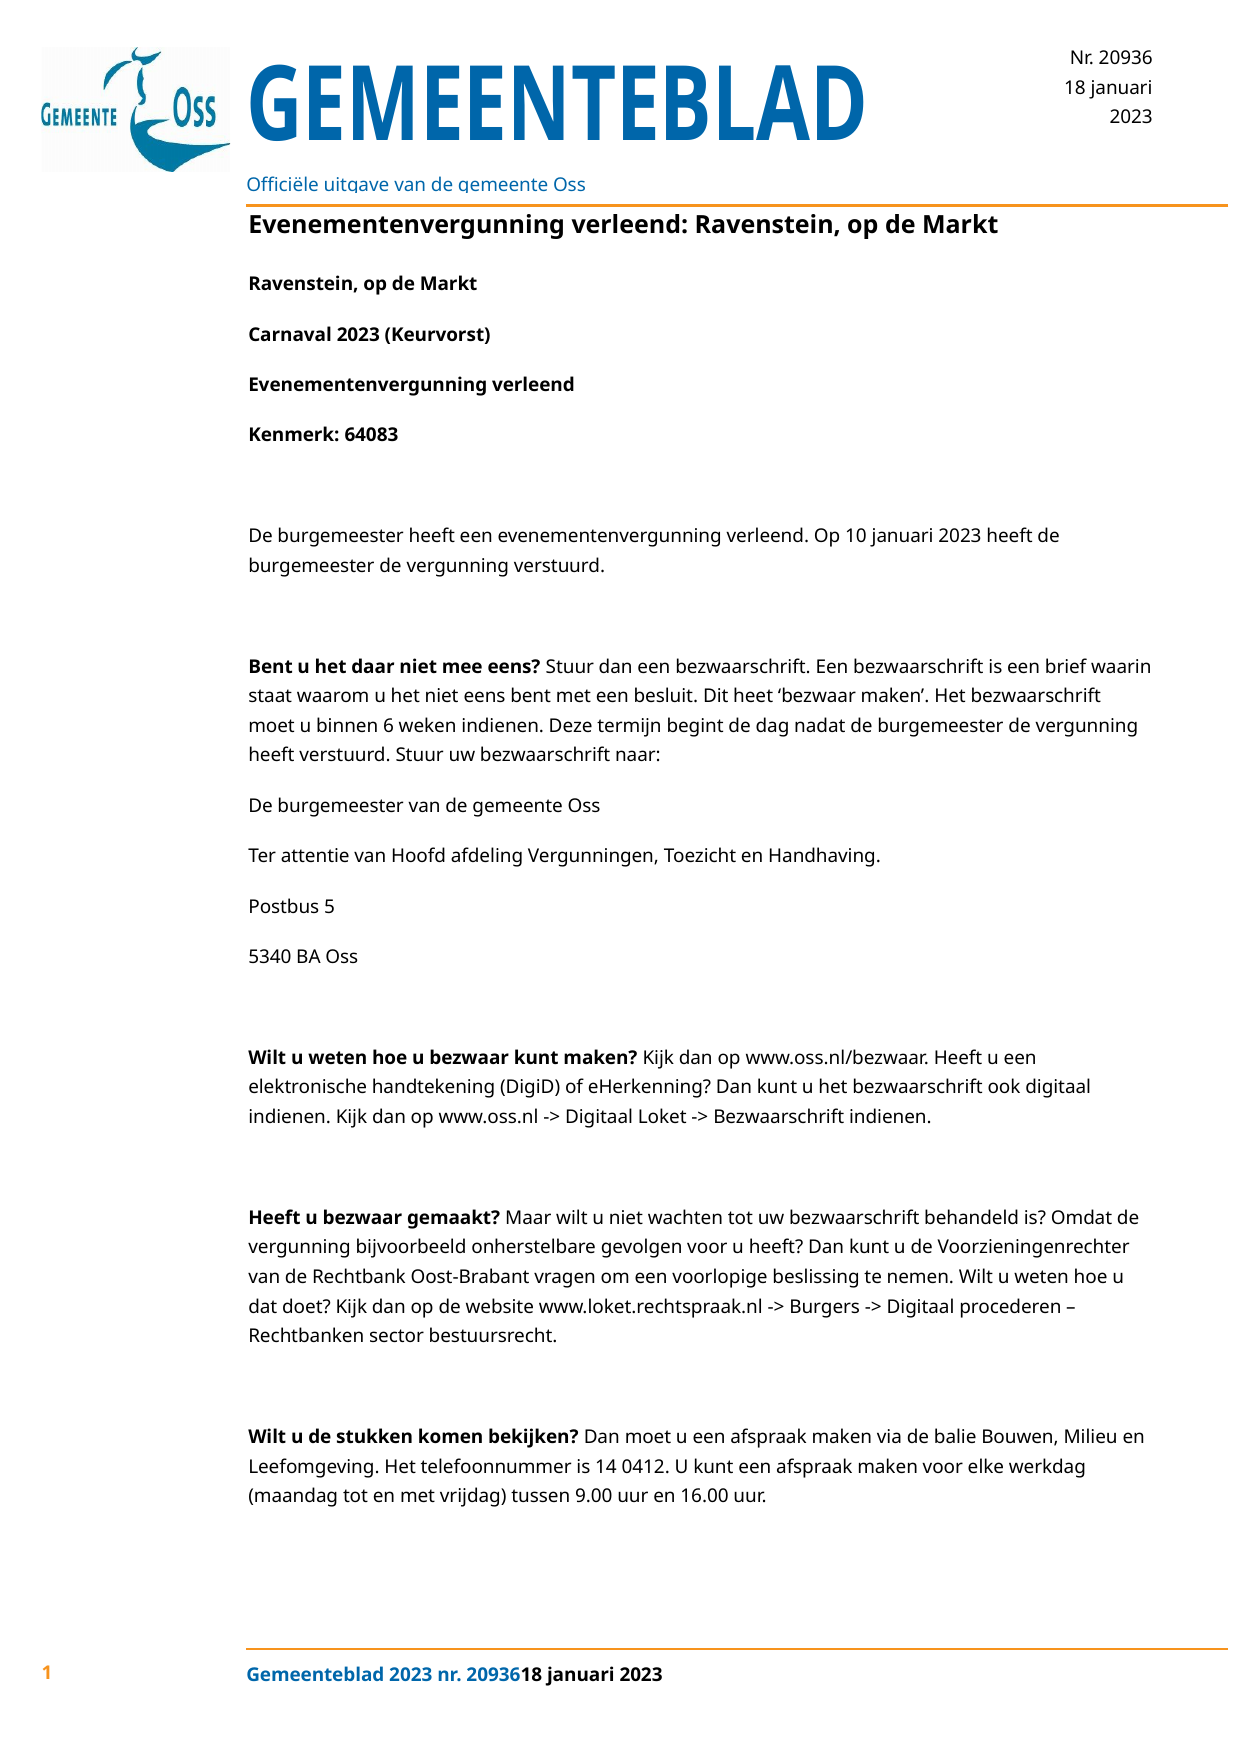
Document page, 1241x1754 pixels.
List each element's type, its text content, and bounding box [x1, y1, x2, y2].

text Evenementenvergunning verleend: Ravenstein, op de Markt [248, 207, 1152, 241]
text Wilt u de stukken komen bekijken? Dan moet u een afspraak maken via de balie Bouwen, Milieu en Leefomgeving. Het telefoonnummer is 14 0412. U kunt een afspraak maken voor elke werkdag (maandag tot en met vrijdag) tussen 9.00 uur en 16.00 uur. [248, 1423, 1152, 1508]
text Bent u het daar niet mee eens? Stuur dan een bezwaarschrift. Een bezwaarschrift is een brief waarin staat waarom u het niet eens bent met een besluit. Dit heet ‘bezwaar maken’. Het bezwaarschrift moet u binnen 6 weken indienen. Deze termijn begint de dag nadat de burgemeester de vergunning heeft verstuurd. Stuur uw bezwaarschrift naar: [248, 653, 1152, 767]
text Carnaval 2023 (Keurvorst) [248, 321, 1152, 346]
text De burgemeester heeft een evenementenvergunning verleend. Op 10 januari 2023 heeft de burgemeester de vergunning verstuurd. [248, 522, 1152, 578]
text Kenmerk: 64083 [248, 422, 1152, 447]
text Postbus 5 [248, 893, 1152, 918]
text Wilt u weten hoe u bezwaar kunt maken? Kijk dan op www.oss.nl/bezwaar. Heeft u een elektronische handtekening (DigiD) of eHerkenning? Dan kunt u het bezwaarschrift ook digitaal indienen. Kijk dan op www.oss.nl -> Digitaal Loket -> Bezwaarschrift indienen. [248, 1044, 1152, 1129]
text Heeft u bezwaar gemaakt? Maar wilt u niet wachten tot uw bezwaarschrift behandeld is? Omdat de vergunning bijvoorbeeld onherstelbare gevolgen voor u heeft? Dan kunt u de Voorzieningenrechter van de Rechtbank Oost-Brabant vragen om een voorlopige beslissing te nemen. Wilt u weten hoe u dat doet? Kijk dan op de website www.loket.rechtspraak.nl -> Burgers -> Digitaal procederen – Rechtbanken sector bestuursrecht. [248, 1204, 1152, 1348]
text Ravenstein, op de Markt [248, 270, 1152, 296]
picture [41, 47, 231, 172]
text Ter attentie van Hoofd afdeling Vergunningen, Toezicht en Handhaving. [248, 842, 1152, 868]
text 5340 BA Oss [248, 943, 1152, 969]
text De burgemeester van de gemeente Oss [248, 792, 1152, 818]
text Evenementenvergunning verleend [248, 371, 1152, 397]
